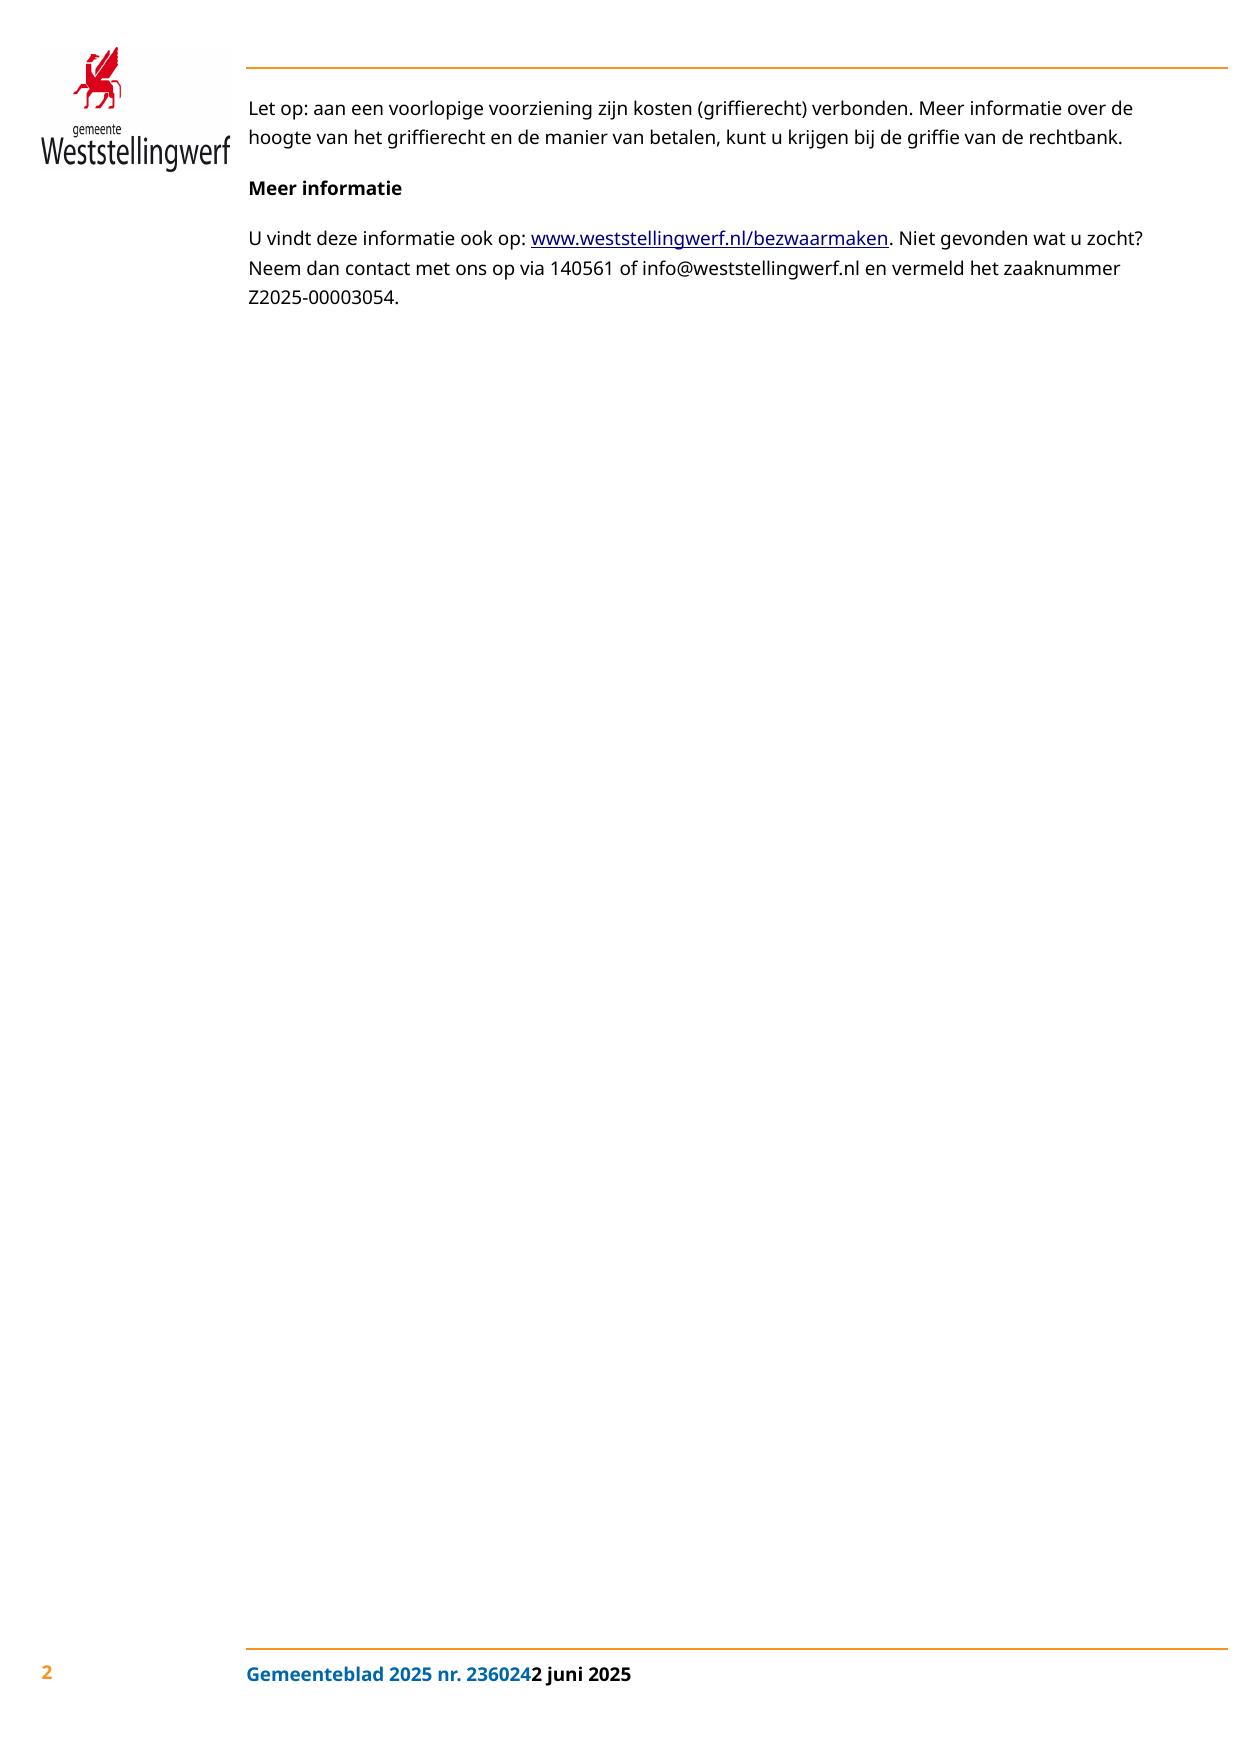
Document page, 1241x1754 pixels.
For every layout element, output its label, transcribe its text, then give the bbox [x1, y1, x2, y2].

text Meer informatie [248, 175, 1152, 201]
text U vindt deze informatie ook op: www.weststellingwerf.nl/bezwaarmaken. Niet gevonden wat u zocht? Neem dan contact met ons op via 140561 of info@weststellingwerf.nl en vermeld het zaaknummer Z2025-00003054. [248, 225, 1152, 310]
text Let op: aan een voorlopige voorziening zijn kosten (griffierecht) verbonden. Meer informatie over de hoogte van het griffierecht en de manier van betalen, kunt u krijgen bij de griffie van de rechtbank. [248, 95, 1152, 150]
picture [41, 47, 231, 172]
